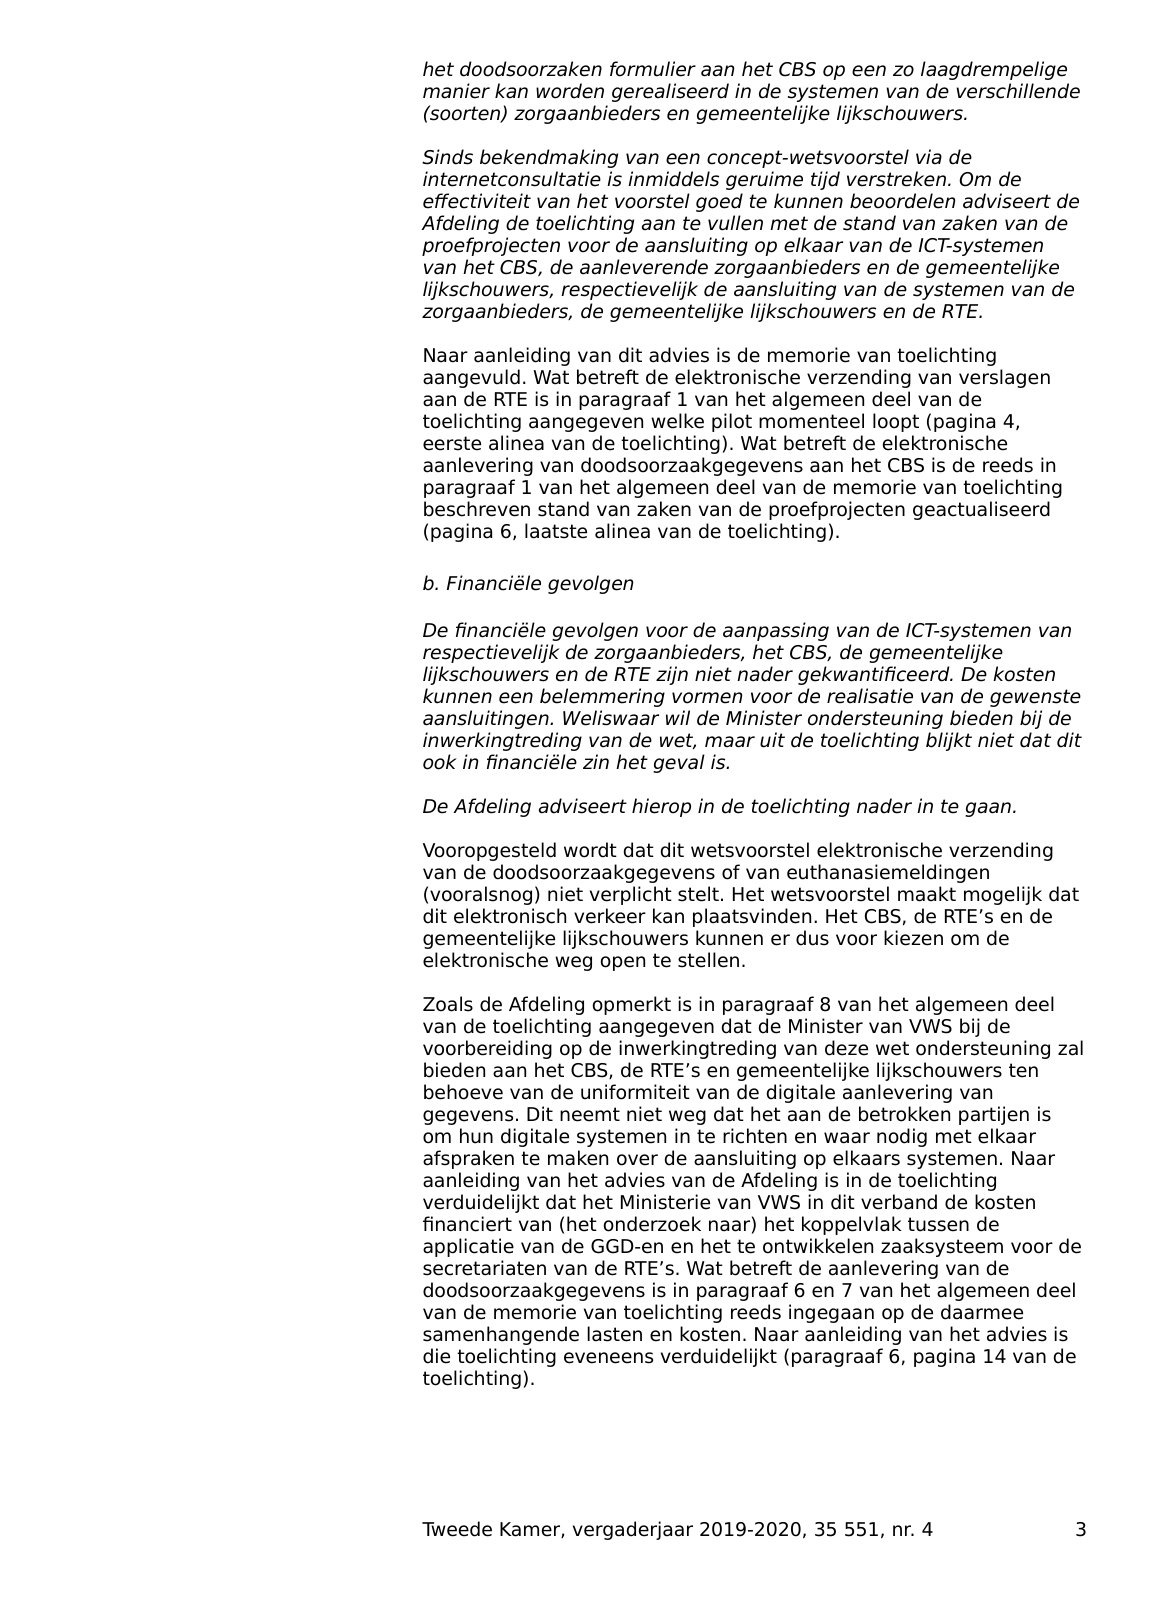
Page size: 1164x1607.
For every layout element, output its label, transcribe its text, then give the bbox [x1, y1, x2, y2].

text De Afdeling adviseert hierop in de toelichting nader in te gaan. [422, 796, 1087, 818]
text het doodsoorzaken formulier aan het CBS op een zo laagdrempelige manier kan worden gerealiseerd in de systemen van de verschillende (soorten) zorgaanbieders en gemeentelijke lijkschouwers. [422, 59, 1087, 125]
text Naar aanleiding van dit advies is de memorie van toelichting aangevuld. Wat betreft de elektronische verzending van verslagen aan de RTE is in paragraaf 1 van het algemeen deel van de toelichting aangegeven welke pilot momenteel loopt (pagina 4, eerste alinea van de toelichting). Wat betreft de elektronische aanlevering van doodsoorzaakgegevens aan het CBS is de reeds in paragraaf 1 van het algemeen deel van de memorie van toelichting beschreven stand van zaken van de proefprojecten geactualiseerd (pagina 6, laatste alinea van de toelichting). [422, 345, 1087, 543]
subtitle b. Financiële gevolgen [422, 573, 1087, 595]
text Sinds bekendmaking van een concept-wetsvoorstel via de internetconsultatie is inmiddels geruime tijd verstreken. Om de effectiviteit van het voorstel goed te kunnen beoordelen adviseert de Afdeling de toelichting aan te vullen met de stand van zaken van de proefprojecten voor de aansluiting op elkaar van de ICT-systemen van het CBS, de aanleverende zorgaanbieders en de gemeentelijke lijkschouwers, respectievelijk de aansluiting van de systemen van de zorgaanbieders, de gemeentelijke lijkschouwers en de RTE. [422, 147, 1087, 323]
text Zoals de Afdeling opmerkt is in paragraaf 8 van het algemeen deel van de toelichting aangegeven dat de Minister van VWS bij de voorbereiding op de inwerkingtreding van deze wet ondersteuning zal bieden aan het CBS, de RTE’s en gemeentelijke lijkschouwers ten behoeve van de uniformiteit van de digitale aanlevering van gegevens. Dit neemt niet weg dat het aan de betrokken partijen is om hun digitale systemen in te richten en waar nodig met elkaar afspraken te maken over de aansluiting op elkaars systemen. Naar aanleiding van het advies van de Afdeling is in de toelichting verduidelijkt dat het Ministerie van VWS in dit verband de kosten financiert van (het onderzoek naar) het koppelvlak tussen de applicatie van de GGD-en en het te ontwikkelen zaaksysteem voor de secretariaten van de RTE’s. Wat betreft de aanlevering van de doodsoorzaakgegevens is in paragraaf 6 en 7 van het algemeen deel van de memorie van toelichting reeds ingegaan op de daarmee samenhangende lasten en kosten. Naar aanleiding van het advies is die toelichting eveneens verduidelijkt (paragraaf 6, pagina 14 van de toelichting). [422, 994, 1087, 1390]
text De financiële gevolgen voor de aanpassing van de ICT-systemen van respectievelijk de zorgaanbieders, het CBS, de gemeentelijke lijkschouwers en de RTE zijn niet nader gekwantificeerd. De kosten kunnen een belemmering vormen voor de realisatie van de gewenste aansluitingen. Weliswaar wil de Minister ondersteuning bieden bij de inwerkingtreding van de wet, maar uit de toelichting blijkt niet dat dit ook in financiële zin het geval is. [422, 620, 1087, 774]
text Vooropgesteld wordt dat dit wetsvoorstel elektronische verzending van de doodsoorzaakgegevens of van euthanasiemeldingen (vooralsnog) niet verplicht stelt. Het wetsvoorstel maakt mogelijk dat dit elektronisch verkeer kan plaatsvinden. Het CBS, de RTE’s en de gemeentelijke lijkschouwers kunnen er dus voor kiezen om de elektronische weg open te stellen. [422, 840, 1087, 972]
